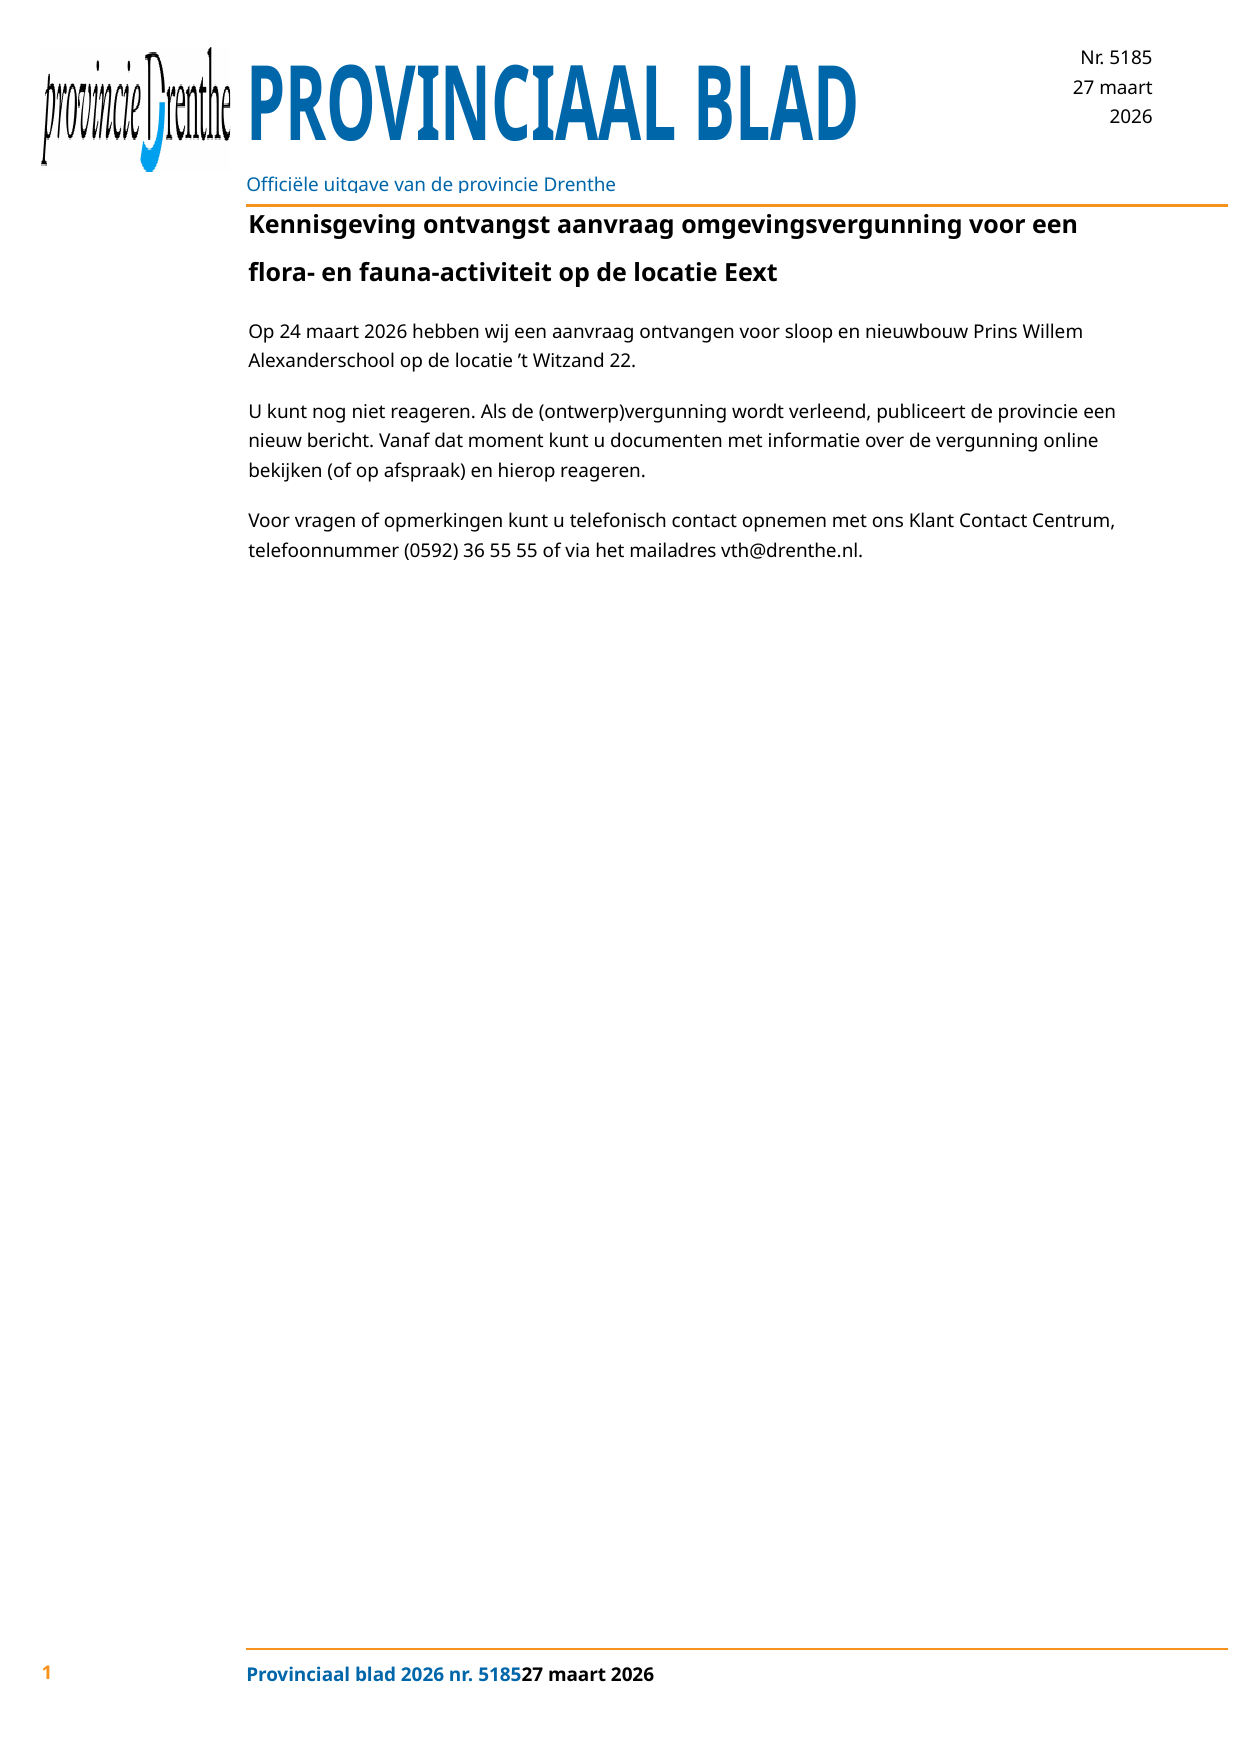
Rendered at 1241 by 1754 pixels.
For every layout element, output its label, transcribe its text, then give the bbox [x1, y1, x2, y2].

text Op 24 maart 2026 hebben wij een aanvraag ontvangen voor sloop en nieuwbouw Prins Willem Alexanderschool op de locatie ’t Witzand 22. [248, 318, 1152, 373]
text U kunt nog niet reageren. Als de (ontwerp)vergunning wordt verleend, publiceert de provincie een nieuw bericht. Vanaf dat moment kunt u documenten met informatie over de vergunning online bekijken (of op afspraak) en hierop reageren. [248, 398, 1152, 483]
text Kennisgeving ontvangst aanvraag omgevingsvergunning voor een flora- en fauna-activiteit op de locatie Eext [248, 207, 1152, 288]
text Voor vragen of opmerkingen kunt u telefonisch contact opnemen met ons Klant Contact Centrum, telefoonnummer (0592) 36 55 55 of via het mailadres vth@drenthe.nl. [248, 507, 1152, 563]
picture [41, 47, 231, 172]
